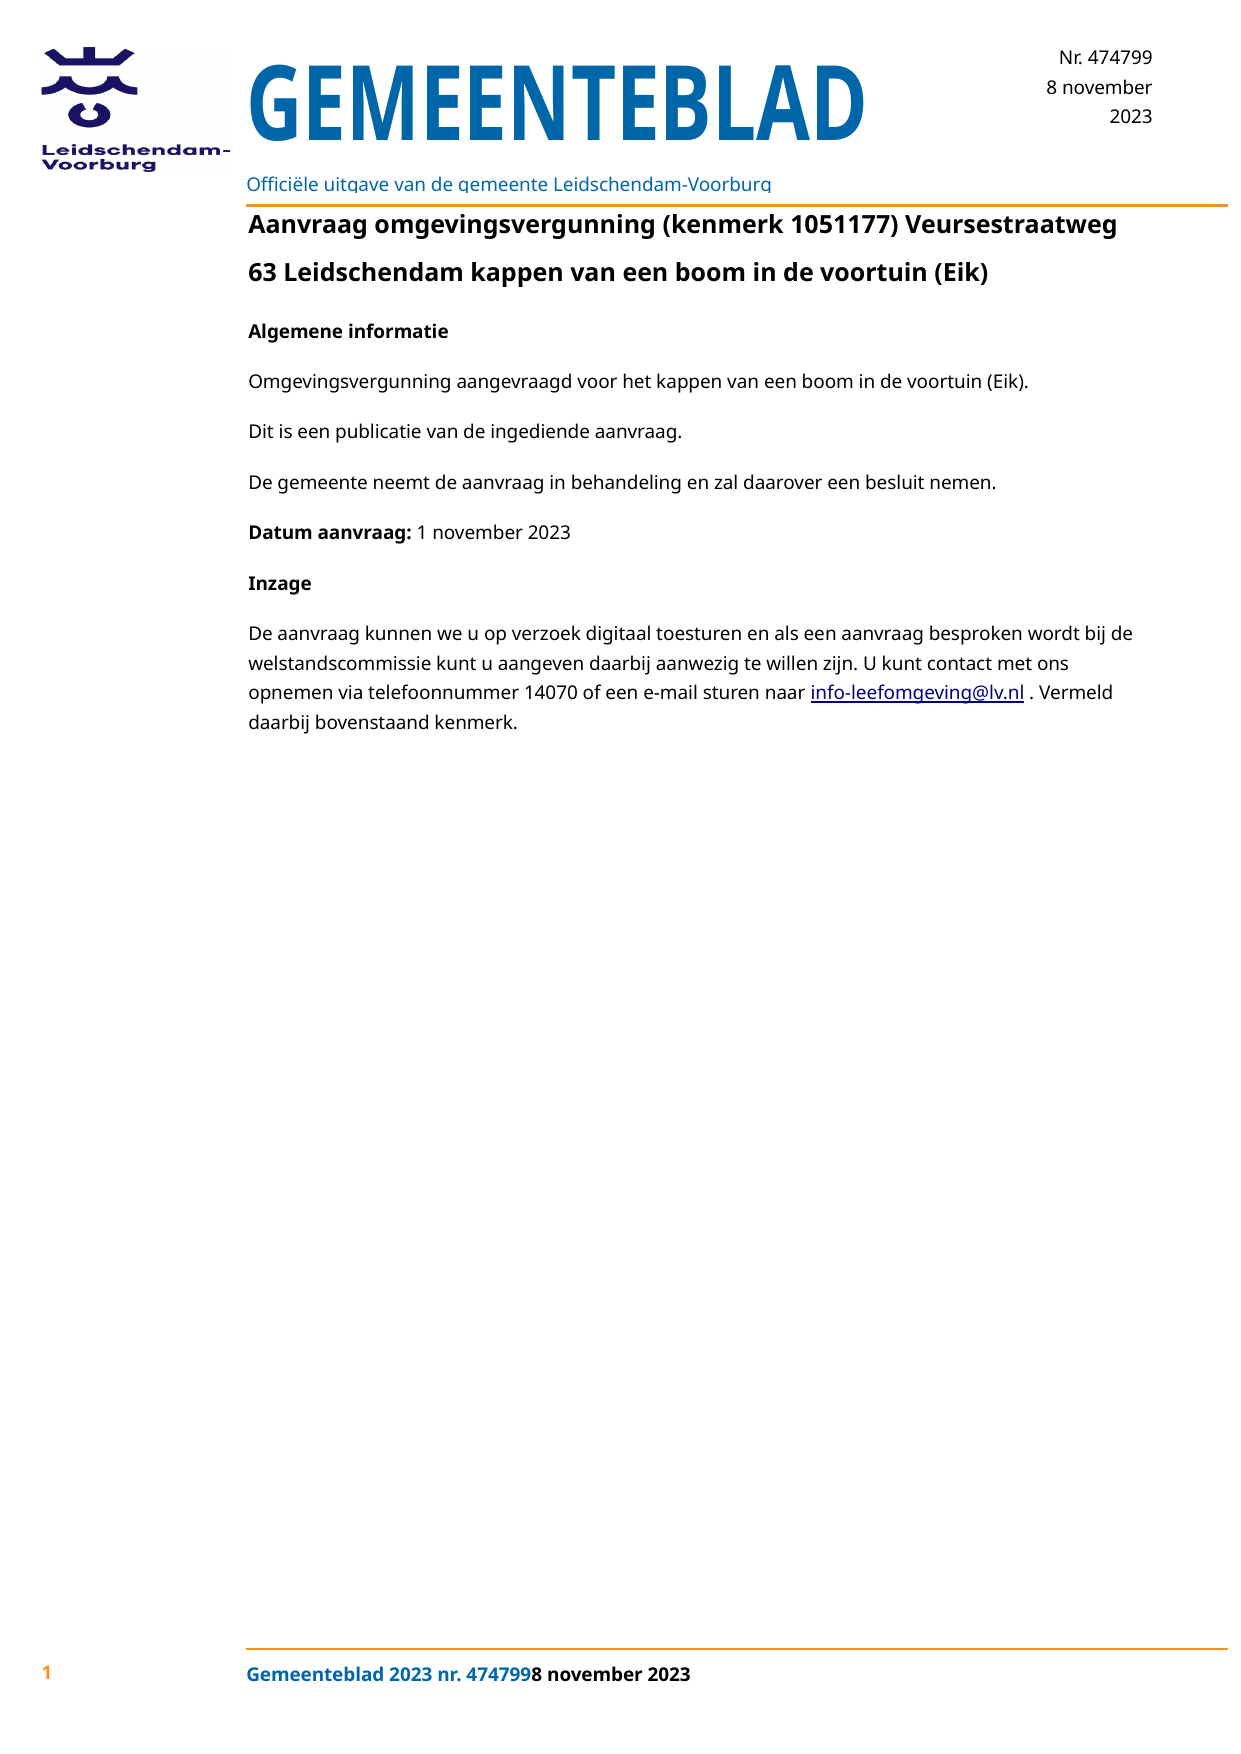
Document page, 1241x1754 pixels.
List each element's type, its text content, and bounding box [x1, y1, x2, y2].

picture [41, 47, 231, 172]
text Aanvraag omgevingsvergunning (kenmerk 1051177) Veursestraatweg 63 Leidschendam kappen van een boom in de voortuin (Eik) [248, 207, 1152, 288]
text Omgevingsvergunning aangevraagd voor het kappen van een boom in de voortuin (Eik). [248, 368, 1152, 394]
text Dit is een publicatie van de ingediende aanvraag. [248, 419, 1152, 444]
text Algemene informatie [248, 318, 1152, 344]
text Datum aanvraag: 1 november 2023 [248, 519, 1152, 545]
text De aanvraag kunnen we u op verzoek digitaal toesturen en als een aanvraag besproken wordt bij de welstandscommissie kunt u aangeven daarbij aanwezig te willen zijn. U kunt contact met ons opnemen via telefoonnummer 14070 of een e-mail sturen naar info-leefomgeving@lv.nl . Vermeld daarbij bovenstaand kenmerk. [248, 620, 1152, 735]
text De gemeente neemt de aanvraag in behandeling en zal daarover een besluit nemen. [248, 469, 1152, 495]
text Inzage [248, 570, 1152, 596]
